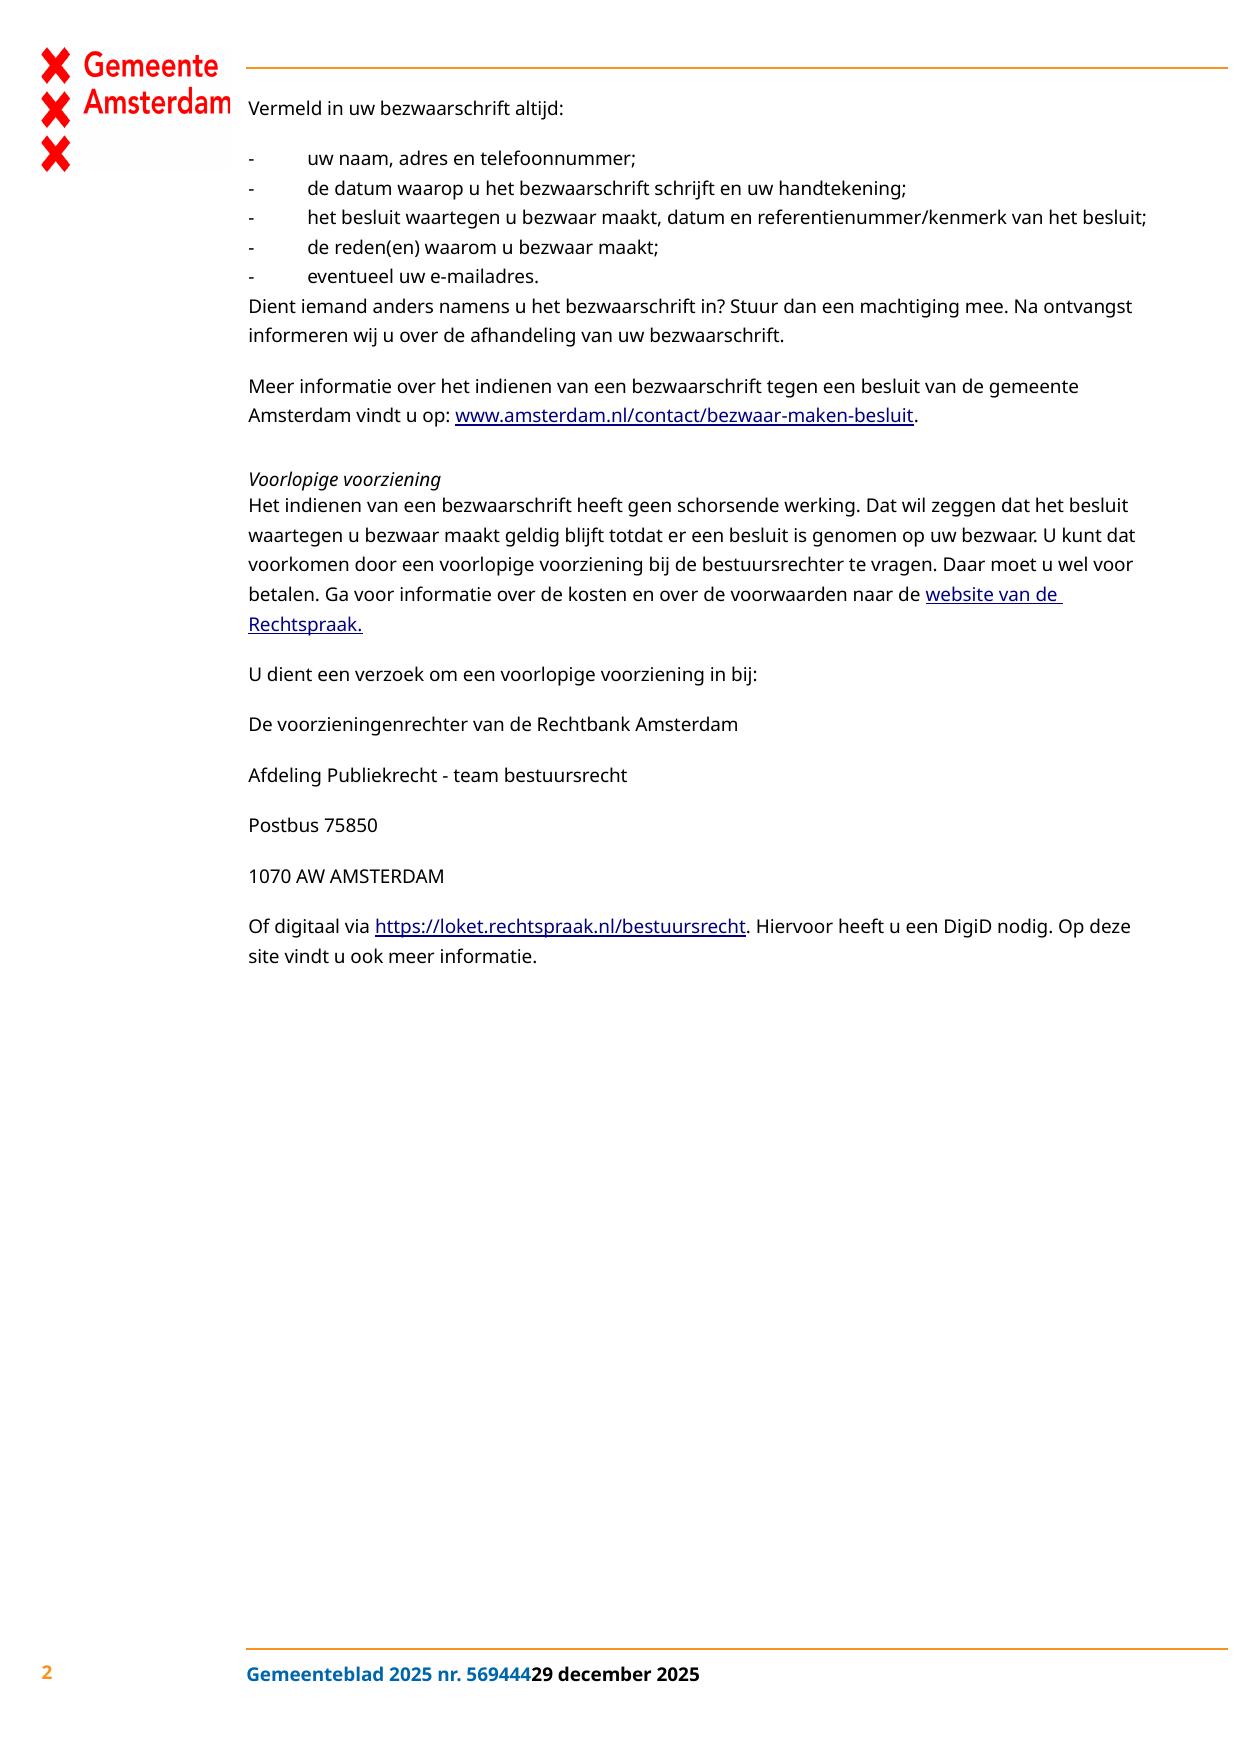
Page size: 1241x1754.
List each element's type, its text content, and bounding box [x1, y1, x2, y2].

picture [41, 47, 231, 172]
text Het indienen van een bezwaarschrift heeft geen schorsende werking. Dat wil zeggen dat het besluit waartegen u bezwaar maakt geldig blijft totdat er een besluit is genomen op uw bezwaar. U kunt dat voorkomen door een voorlopige voorziening bij de bestuursrechter te vragen. Daar moet u wel voor betalen. Ga voor informatie over de kosten en over de voorwaarden naar de website van de Rechtspraak. [248, 492, 1152, 636]
list het besluit waartegen u bezwaar maakt, datum en referentienummer/kenmerk van het besluit; [248, 204, 1152, 230]
text Postbus 75850 [248, 812, 1152, 838]
text Dient iemand anders namens u het bezwaarschrift in? Stuur dan een machtiging mee. Na ontvangst informeren wij u over de afhandeling van uw bezwaarschrift. [248, 293, 1152, 348]
text U dient een verzoek om een voorlopige voorziening in bij: [248, 661, 1152, 687]
text De voorzieningenrechter van de Rechtbank Amsterdam [248, 712, 1152, 737]
list de reden(en) waarom u bezwaar maakt; [248, 234, 1152, 260]
list eventueel uw e-mailadres. [248, 263, 1152, 289]
text Of digitaal via https://loket.rechtspraak.nl/bestuursrecht. Hiervoor heeft u een DigiD nodig. Op deze site vindt u ook meer informatie. [248, 913, 1152, 968]
text Vermeld in uw bezwaarschrift altijd: [248, 95, 1152, 121]
list de datum waarop u het bezwaarschrift schrijft en uw handtekening; [248, 175, 1152, 201]
list uw naam, adres en telefoonnummer; [248, 145, 1152, 171]
text Voorlopige voorziening [248, 467, 1152, 492]
text Afdeling Publiekrecht - team bestuursrecht [248, 762, 1152, 788]
text 1070 AW AMSTERDAM [248, 863, 1152, 888]
text Meer informatie over het indienen van een bezwaarschrift tegen een besluit van de gemeente Amsterdam vindt u op: www.amsterdam.nl/contact/bezwaar-maken-besluit. [248, 373, 1152, 428]
